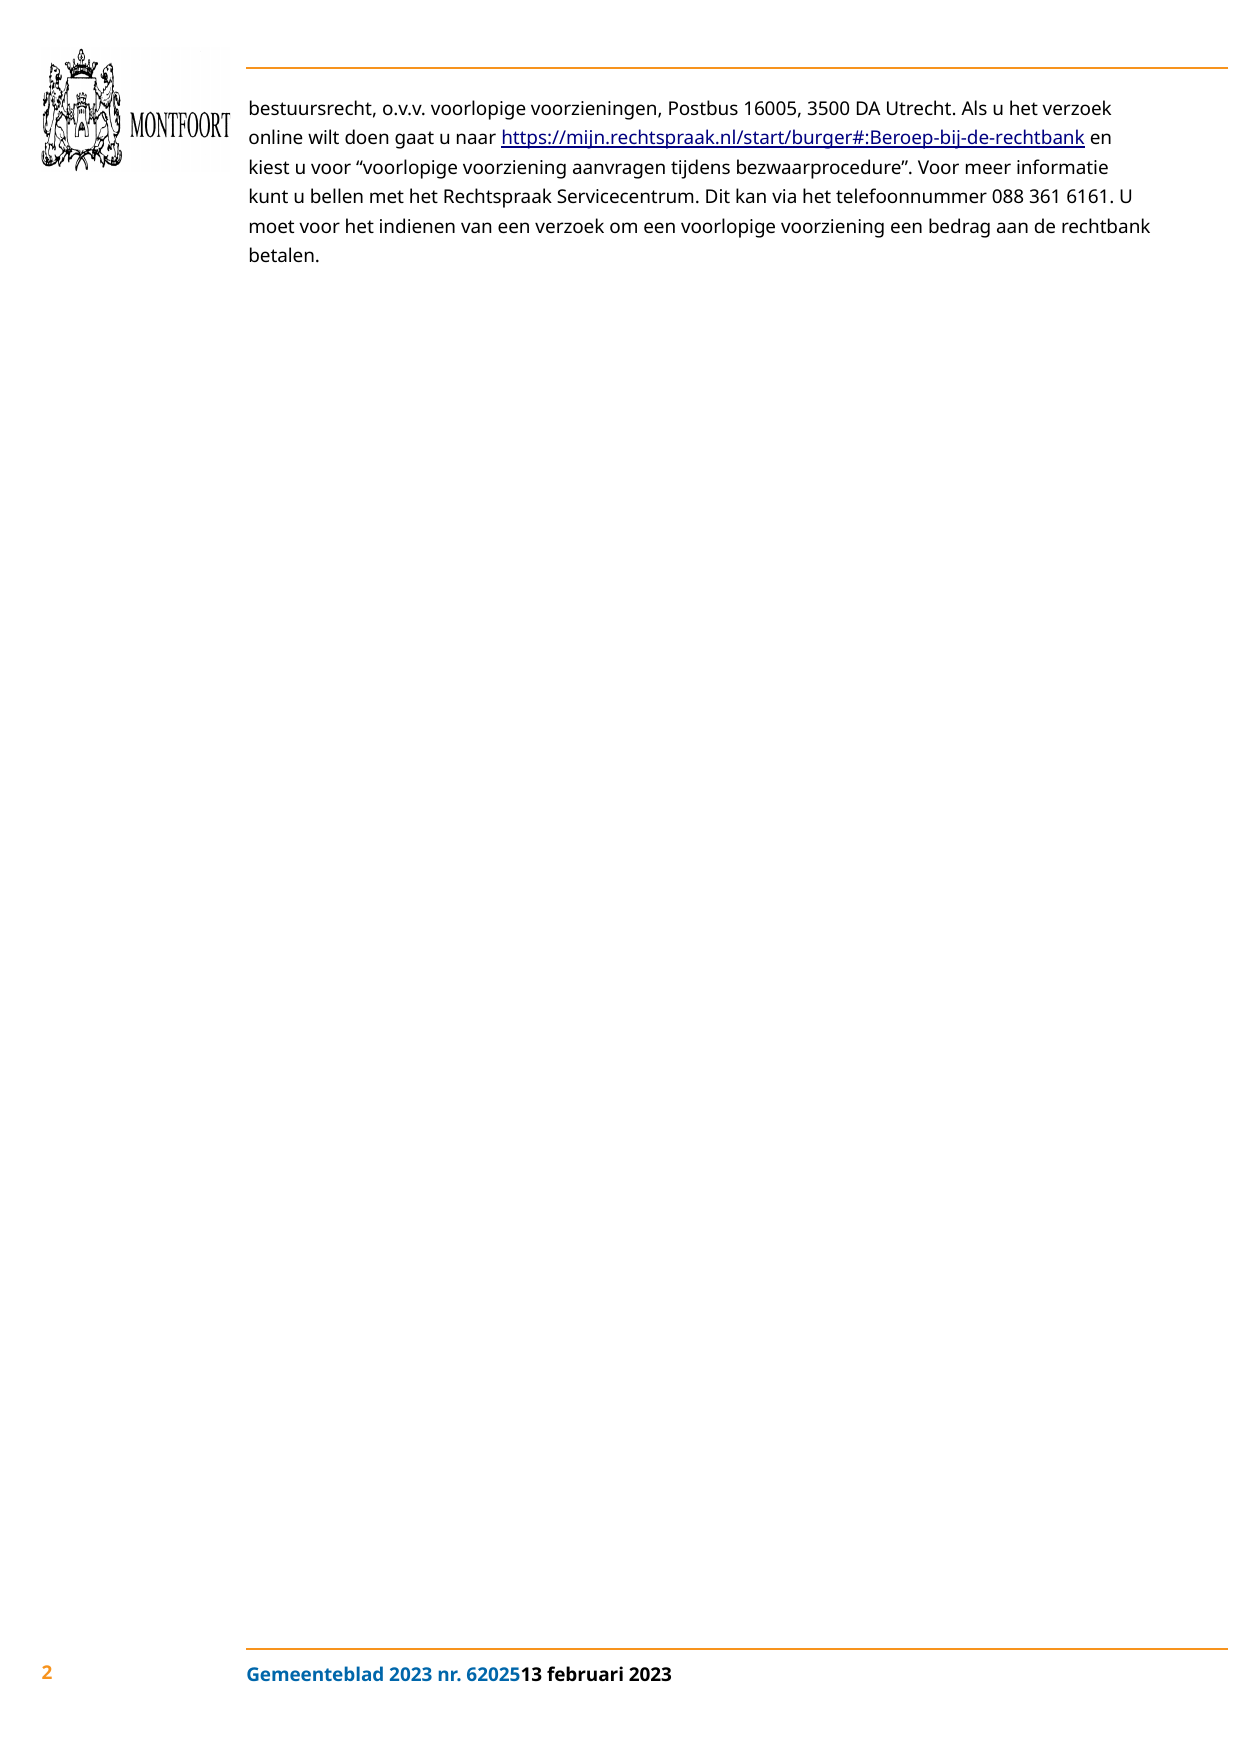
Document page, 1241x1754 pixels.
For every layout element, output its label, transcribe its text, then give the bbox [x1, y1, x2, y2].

picture [41, 47, 231, 172]
text bestuursrecht, o.v.v. voorlopige voorzieningen, Postbus 16005, 3500 DA Utrecht. Als u het verzoek online wilt doen gaat u naar https://mijn.rechtspraak.nl/start/burger#:Beroep-bij-de-rechtbank en kiest u voor “voorlopige voorziening aanvragen tijdens bezwaarprocedure”. Voor meer informatie kunt u bellen met het Rechtspraak Servicecentrum. Dit kan via het telefoonnummer 088 361 6161. U moet voor het indienen van een verzoek om een voorlopige voorziening een bedrag aan de rechtbank betalen. [248, 95, 1152, 268]
